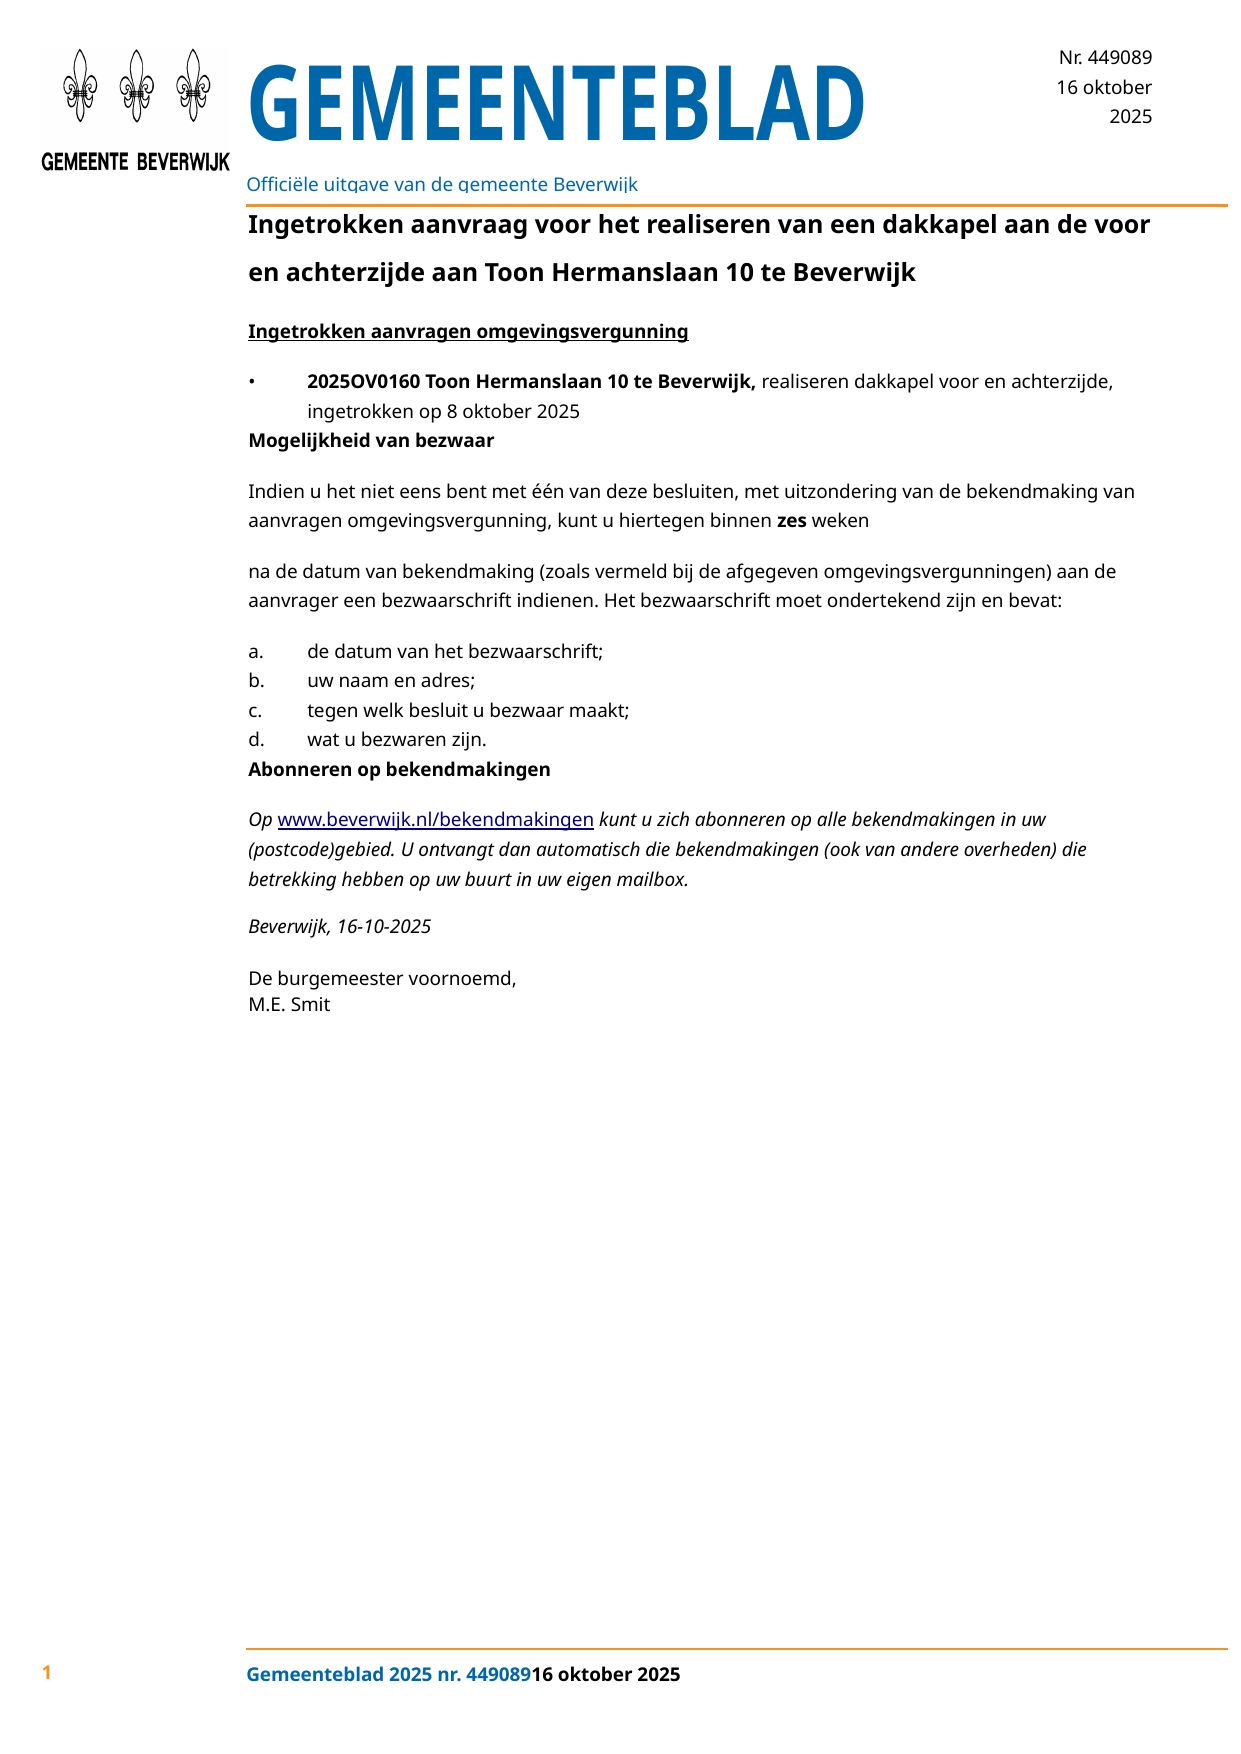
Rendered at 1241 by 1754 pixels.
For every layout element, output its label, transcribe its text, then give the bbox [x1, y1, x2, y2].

text Ingetrokken aanvraag voor het realiseren van een dakkapel aan de voor en achterzijde aan Toon Hermanslaan 10 te Beverwijk [248, 207, 1152, 288]
text Beverwijk, 16-10-2025 [248, 914, 1152, 939]
list uw naam en adres; [248, 667, 1152, 693]
list de datum van het bezwaarschrift; [248, 638, 1152, 664]
list wat u bezwaren zijn. [248, 727, 1152, 752]
picture [41, 47, 231, 172]
text Ingetrokken aanvragen omgevingsvergunning [248, 318, 1152, 344]
text Mogelijkheid van bezwaar [248, 427, 1152, 453]
text na de datum van bekendmaking (zoals vermeld bij de afgegeven omgevingsvergunningen) aan de aanvrager een bezwaarschrift indienen. Het bezwaarschrift moet ondertekend zijn en bevat: [248, 558, 1152, 613]
list tegen welk besluit u bezwaar maakt; [248, 697, 1152, 723]
text Indien u het niet eens bent met één van deze besluiten, met uitzondering van de bekendmaking van aanvragen omgevingsvergunning, kunt u hiertegen binnen zes weken [248, 478, 1152, 533]
text De burgemeester voornoemd, [248, 965, 1152, 991]
text Op www.beverwijk.nl/bekendmakingen kunt u zich abonneren op alle bekendmakingen in uw (postcode)gebied. U ontvangt dan automatisch die bekendmakingen (ook van andere overheden) die betrekking hebben op uw buurt in uw eigen mailbox. [248, 807, 1152, 892]
text M.E. Smit [248, 991, 1152, 1017]
text Abonneren op bekendmakingen [248, 756, 1152, 782]
list 2025OV0160 Toon Hermanslaan 10 te Beverwijk, realiseren dakkapel voor en achterzijde, ingetrokken op 8 oktober 2025 [248, 368, 1152, 424]
